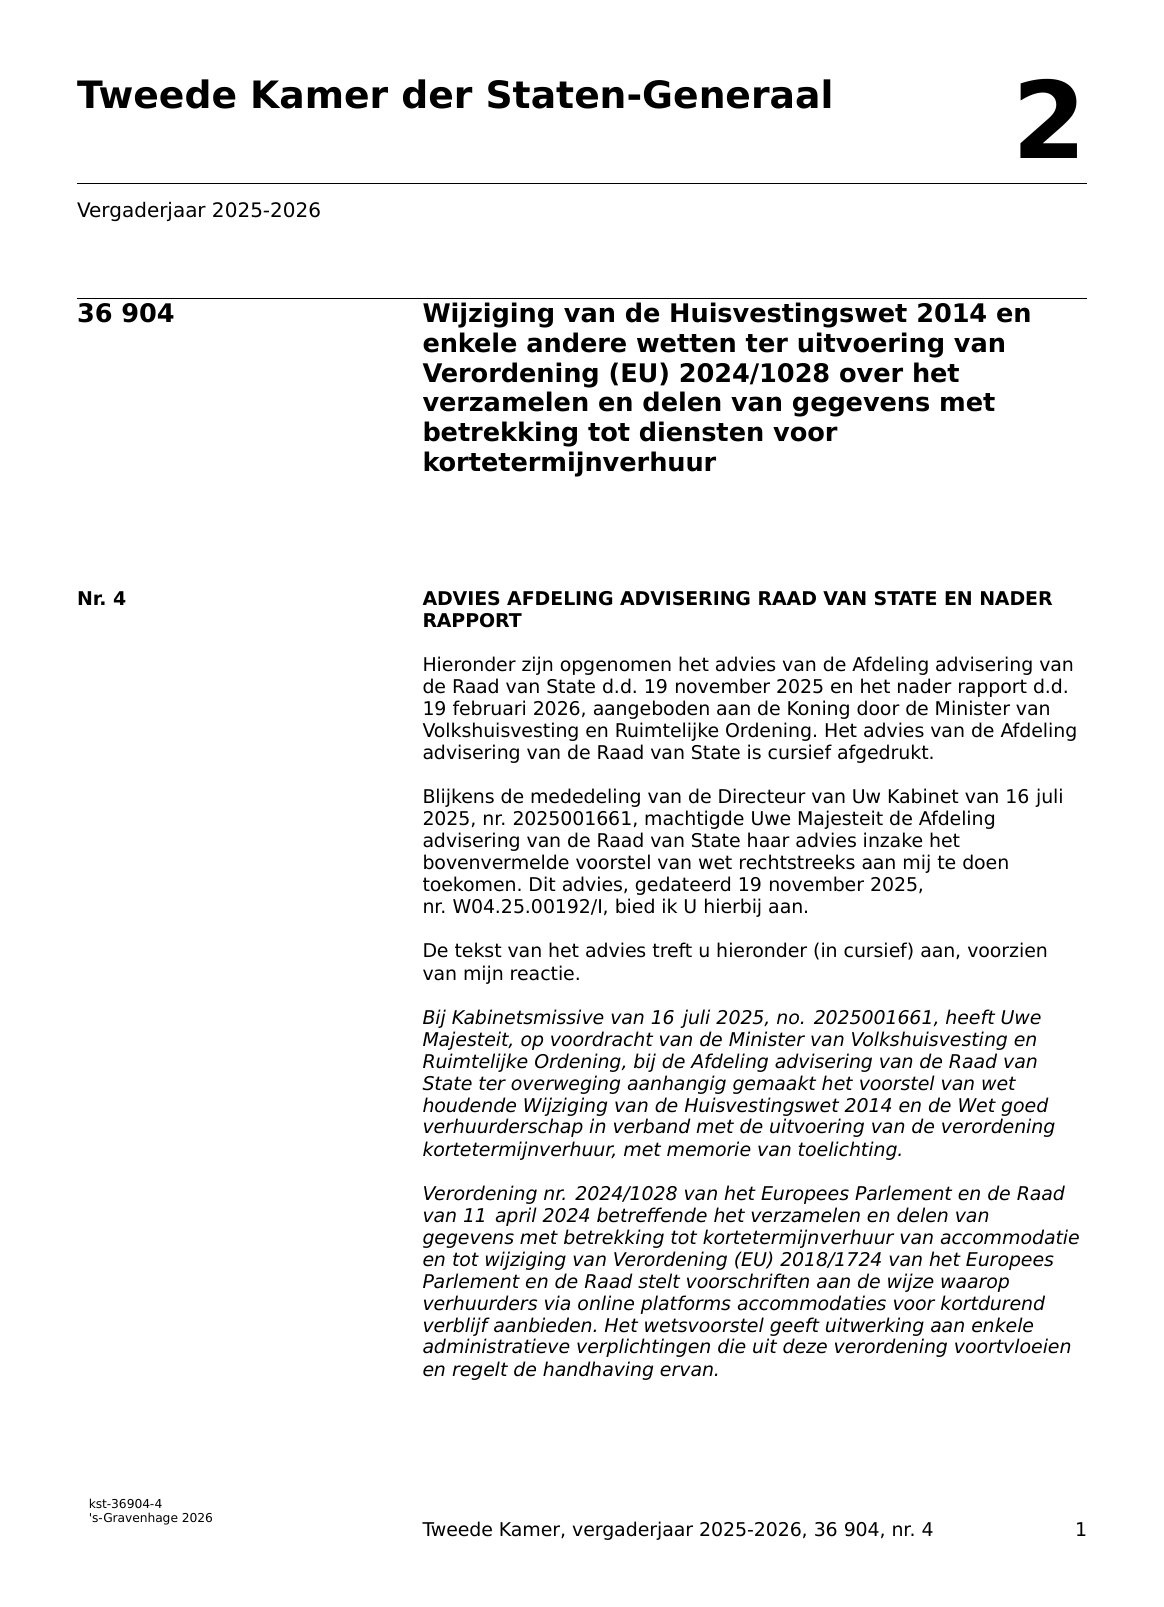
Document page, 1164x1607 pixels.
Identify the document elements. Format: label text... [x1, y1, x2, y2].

text Blijkens de mededeling van de Directeur van Uw Kabinet van 16 juli 2025, nr. 2025001661, machtigde Uwe Majesteit de Afdeling advisering van de Raad van State haar advies inzake het bovenvermelde voorstel van wet rechtstreeks aan mij te doen toekomen. Dit advies, gedateerd 19 november 2025, nr. W04.25.00192/I, bied ik U hierbij aan. [422, 786, 1087, 918]
text Verordening nr. 2024/1028 van het Europees Parlement en de Raad van 11 april 2024 betreffende het verzamelen en delen van gegevens met betrekking tot kortetermijnverhuur van accommodatie en tot wijziging van Verordening (EU) 2018/1724 van het Europees Parlement en de Raad stelt voorschriften aan de wijze waarop verhuurders via online platforms accommodaties voor kortdurend verblijf aanbieden. Het wetsvoorstel geeft uitwerking aan enkele administratieve verplichtingen die uit deze verordening voortvloeien en regelt de handhaving ervan. [422, 1183, 1087, 1380]
text kst-36904-4 [88, 1497, 323, 1511]
table_header Tweede Kamer der Staten-Generaal [77, 59, 886, 183]
text Bij Kabinetsmissive van 16 juli 2025, no. 2025001661, heeft Uwe Majesteit, op voordracht van de Minister van Volkshuisvesting en Ruimtelijke Ordening, bij de Afdeling advisering van de Raad van State ter overweging aanhangig gemaakt het voorstel van wet houdende Wijziging van de Huisvestingswet 2014 en de Wet goed verhuurderschap in verband met de uitvoering van de verordening kortetermijnverhuur, met memorie van toelichting. [422, 1007, 1087, 1160]
subtitle Nr. 4 ADVIES AFDELING ADVISERING RAAD VAN STATE EN NADER RAPPORT [77, 588, 1087, 632]
table_header 2 [886, 59, 1087, 183]
subtitle 36 904 Wijziging van de Huisvestingswet 2014 en enkele andere wetten ter uitvoering van Verordening (EU) 2024/1028 over het verzamelen en delen van gegevens met betrekking tot diensten voor kortetermijnverhuur [77, 299, 1087, 477]
text 's-Gravenhage 2026 [88, 1511, 323, 1525]
text Hieronder zijn opgenomen het advies van de Afdeling advisering van de Raad van State d.d. 19 november 2025 en het nader rapport d.d. 19 februari 2026, aangeboden aan de Koning door de Minister van Volkshuisvesting en Ruimtelijke Ordening. Het advies van de Afdeling advisering van de Raad van State is cursief afgedrukt. [422, 654, 1087, 764]
table_cell Vergaderjaar 2025-2026 [77, 184, 1087, 298]
text De tekst van het advies treft u hieronder (in cursief) aan, voorzien van mijn reactie. [422, 940, 1087, 984]
